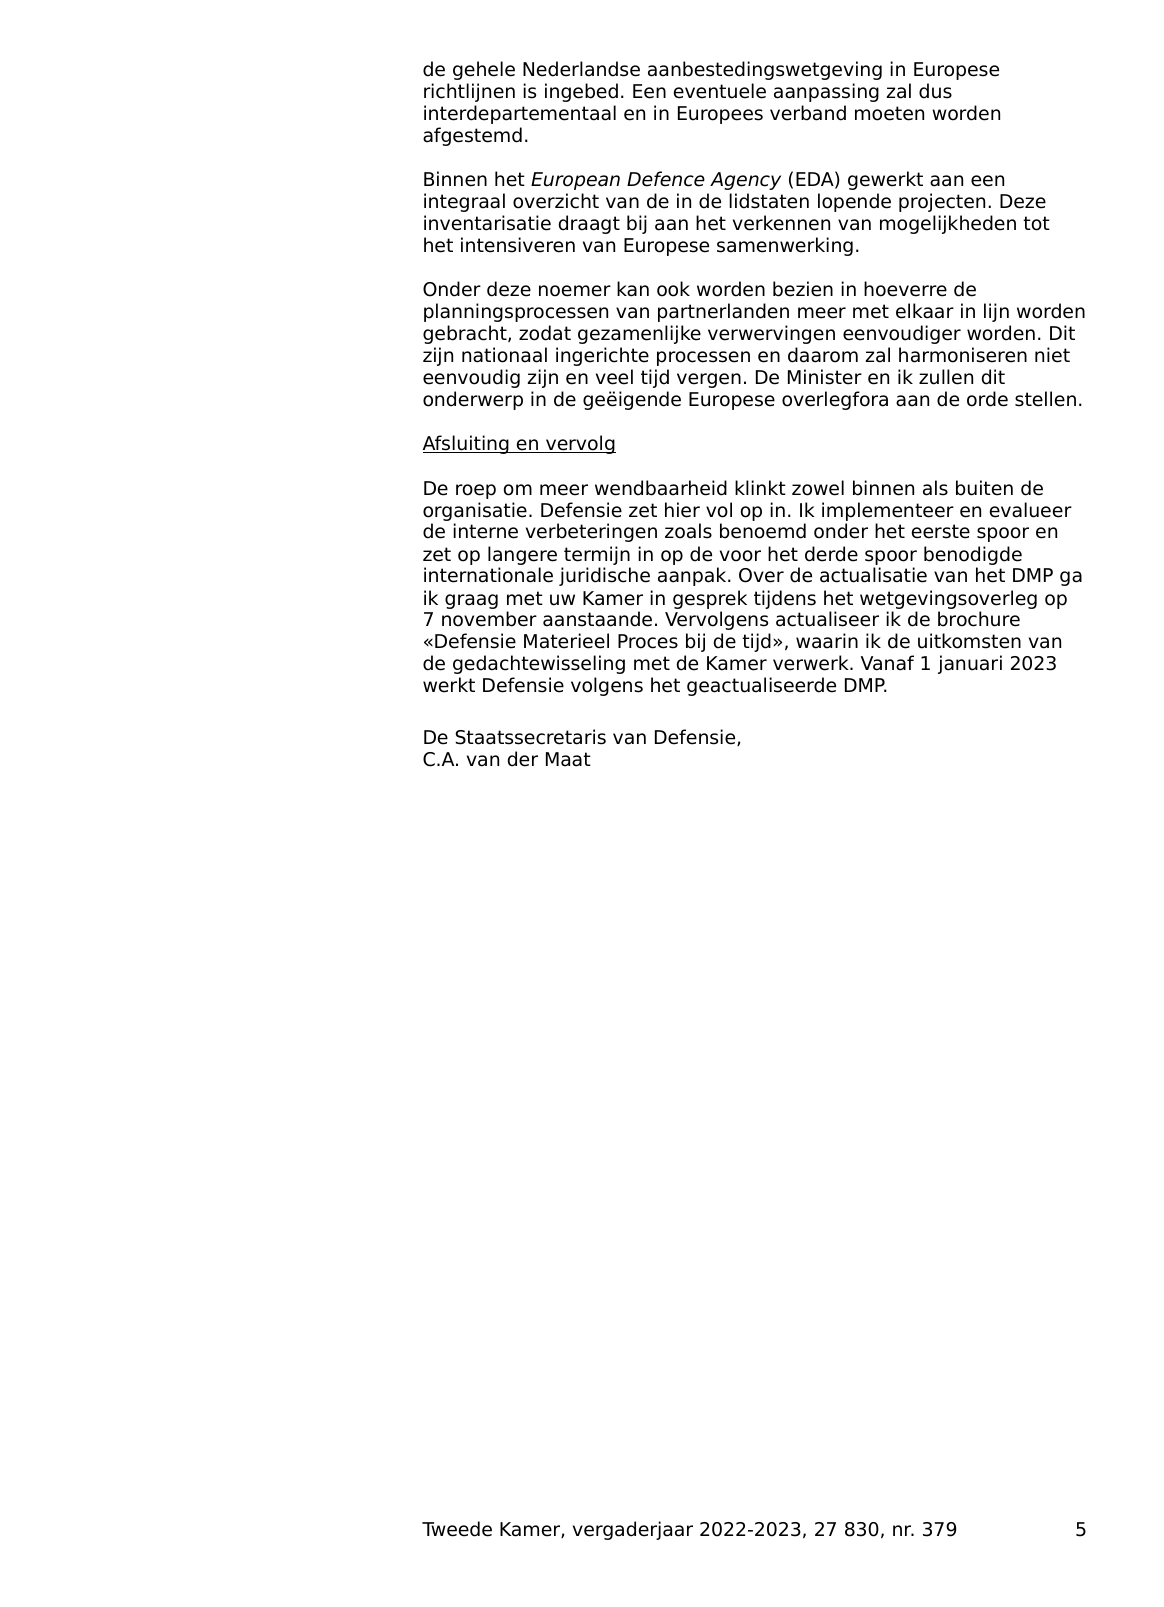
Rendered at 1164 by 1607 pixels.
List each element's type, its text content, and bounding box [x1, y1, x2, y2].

text Binnen het European Defence Agency (EDA) gewerkt aan een integraal overzicht van de in de lidstaten lopende projecten. Deze inventarisatie draagt bij aan het verkennen van mogelijkheden tot het intensiveren van Europese samenwerking. [422, 169, 1087, 257]
text Onder deze noemer kan ook worden bezien in hoeverre de planningsprocessen van partnerlanden meer met elkaar in lijn worden gebracht, zodat gezamenlijke verwervingen eenvoudiger worden. Dit zijn nationaal ingerichte processen en daarom zal harmoniseren niet eenvoudig zijn en veel tijd vergen. De Minister en ik zullen dit onderwerp in de geëigende Europese overlegfora aan de orde stellen. [422, 279, 1087, 411]
text De roep om meer wendbaarheid klinkt zowel binnen als buiten de organisatie. Defensie zet hier vol op in. Ik implementeer en evalueer de interne verbeteringen zoals benoemd onder het eerste spoor en zet op langere termijn in op de voor het derde spoor benodigde internationale juridische aanpak. Over de actualisatie van het DMP ga ik graag met uw Kamer in gesprek tijdens het wetgevingsoverleg op 7 november aanstaande. Vervolgens actualiseer ik de brochure «Defensie Materieel Proces bij de tijd», waarin ik de uitkomsten van de gedachtewisseling met de Kamer verwerk. Vanaf 1 januari 2023 werkt Defensie volgens het geactualiseerde DMP. [422, 477, 1087, 697]
text De Staatssecretaris van Defensie, C.A. van der Maat [422, 727, 1087, 771]
subtitle Afsluiting en vervolg [422, 433, 1087, 455]
text de gehele Nederlandse aanbestedingswetgeving in Europese richtlijnen is ingebed. Een eventuele aanpassing zal dus interdepartementaal en in Europees verband moeten worden afgestemd. [422, 59, 1087, 147]
